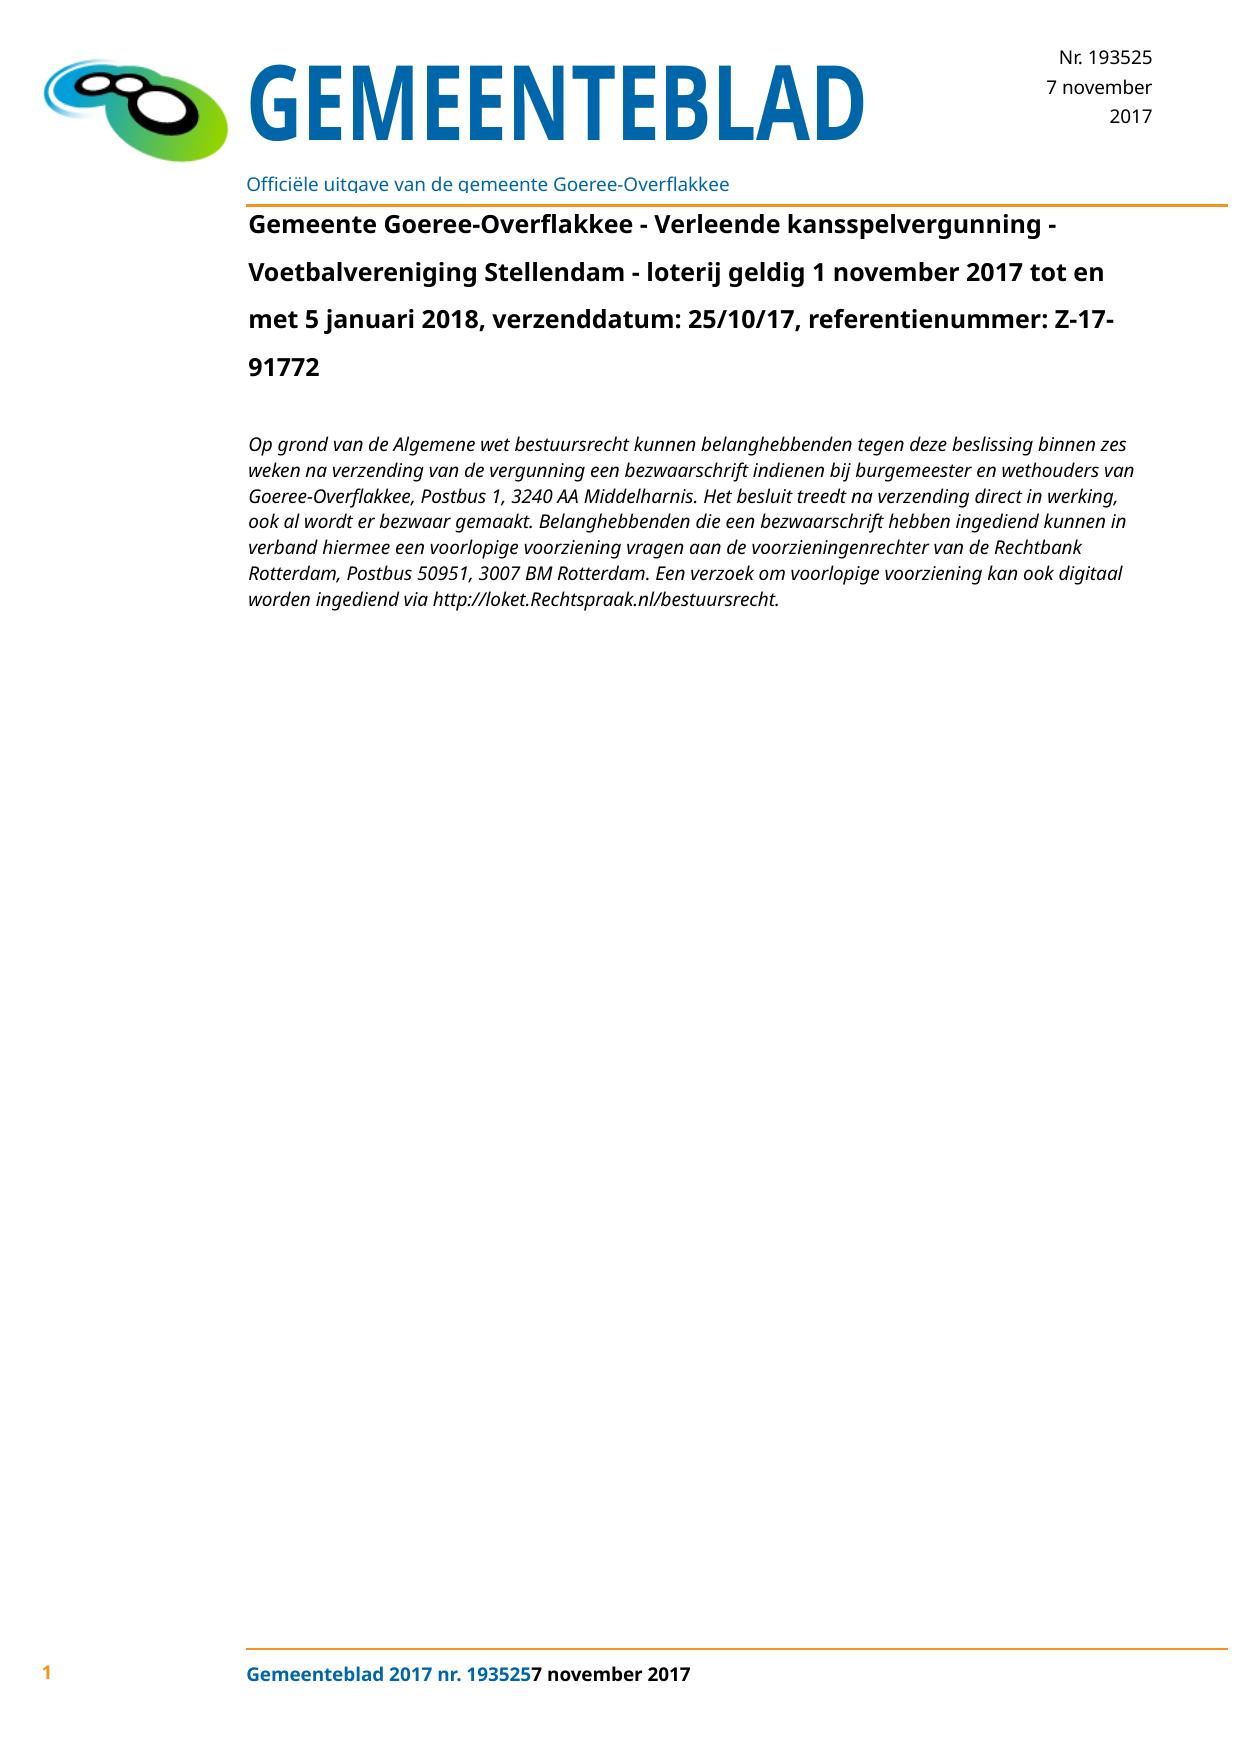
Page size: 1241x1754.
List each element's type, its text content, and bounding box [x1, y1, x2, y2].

text Op grond van de Algemene wet bestuursrecht kunnen belanghebbenden tegen deze beslissing binnen zes weken na verzending van de vergunning een bezwaarschrift indienen bij burgemeester en wethouders van Goeree-Overflakkee, Postbus 1, 3240 AA Middelharnis. Het besluit treedt na verzending direct in werking, ook al wordt er bezwaar gemaakt. Belanghebbenden die een bezwaarschrift hebben ingediend kunnen in verband hiermee een voorlopige voorziening vragen aan de voorzieningenrechter van de Rechtbank Rotterdam, Postbus 50951, 3007 BM Rotterdam. Een verzoek om voorlopige voorziening kan ook digitaal worden ingediend via http://loket.Rechtspraak.nl/bestuursrecht. [248, 431, 1152, 611]
text Gemeente Goeree-Overflakkee - Verleende kansspelvergunning - Voetbalvereniging Stellendam - loterij geldig 1 november 2017 tot en met 5 januari 2018, verzenddatum: 25/10/17, referentienummer: Z-17-91772 [248, 207, 1152, 384]
picture [41, 47, 231, 172]
